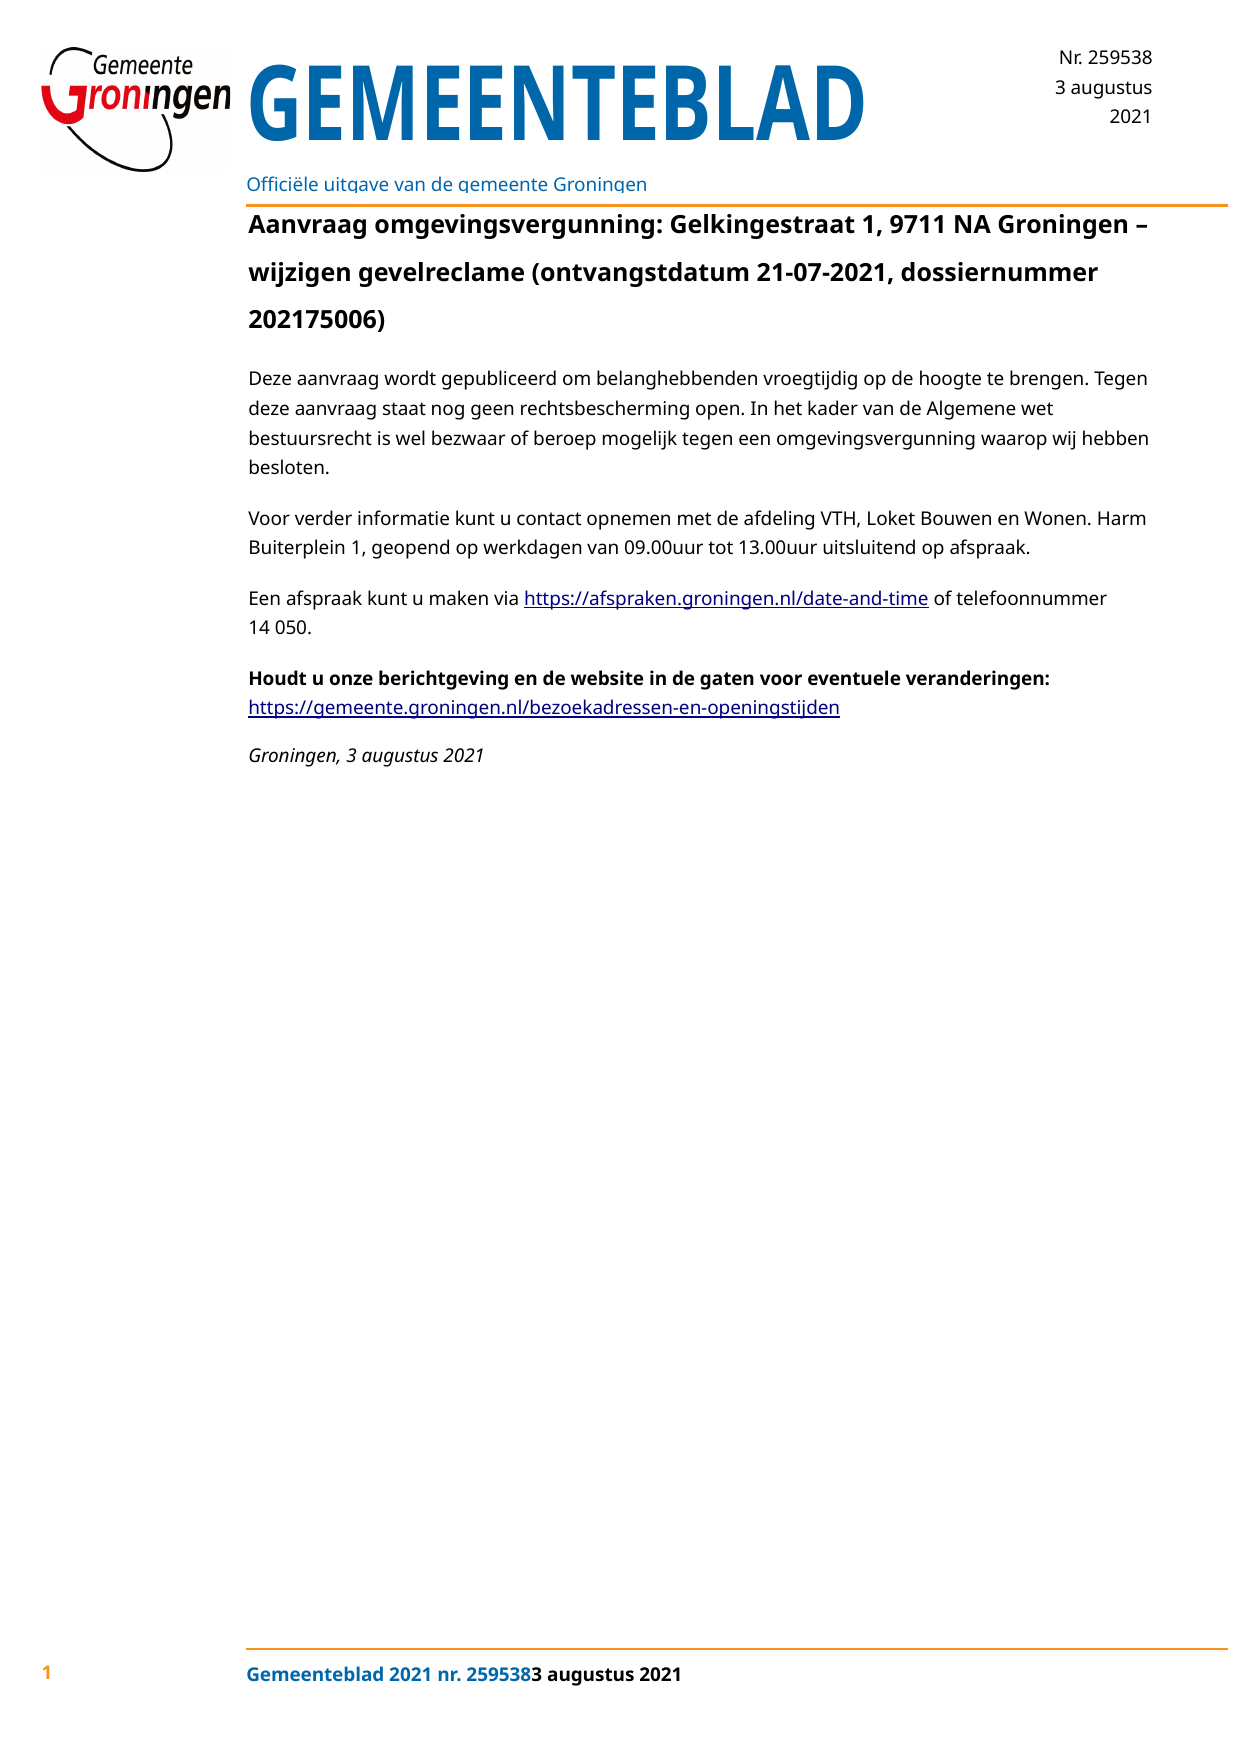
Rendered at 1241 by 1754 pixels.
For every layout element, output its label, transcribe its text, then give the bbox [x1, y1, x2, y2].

text Deze aanvraag wordt gepubliceerd om belanghebbenden vroegtijdig op de hoogte te brengen. Tegen deze aanvraag staat nog geen rechtsbescherming open. In het kader van de Algemene wet bestuursrecht is wel bezwaar of beroep mogelijk tegen een omgevingsvergunning waarop wij hebben besloten. [248, 366, 1152, 480]
picture [41, 47, 231, 172]
text Groningen, 3 augustus 2021 [248, 742, 1152, 768]
text Houdt u onze berichtgeving en de website in de gaten voor eventuele veranderingen: https://gemeente.groningen.nl/bezoekadressen-en-openingstijden [248, 665, 1152, 720]
text Voor verder informatie kunt u contact opnemen met de afdeling VTH, Loket Bouwen en Wonen. Harm Buiterplein 1, geopend op werkdagen van 09.00uur tot 13.00uur uitsluitend op afspraak. [248, 505, 1152, 560]
text Aanvraag omgevingsvergunning: Gelkingestraat 1, 9711 NA Groningen – wijzigen gevelreclame (ontvangstdatum 21-07-2021, dossiernummer 202175006) [248, 207, 1152, 336]
text Een afspraak kunt u maken via https://afspraken.groningen.nl/date-and-time of telefoonnummer 14 050. [248, 585, 1152, 640]
